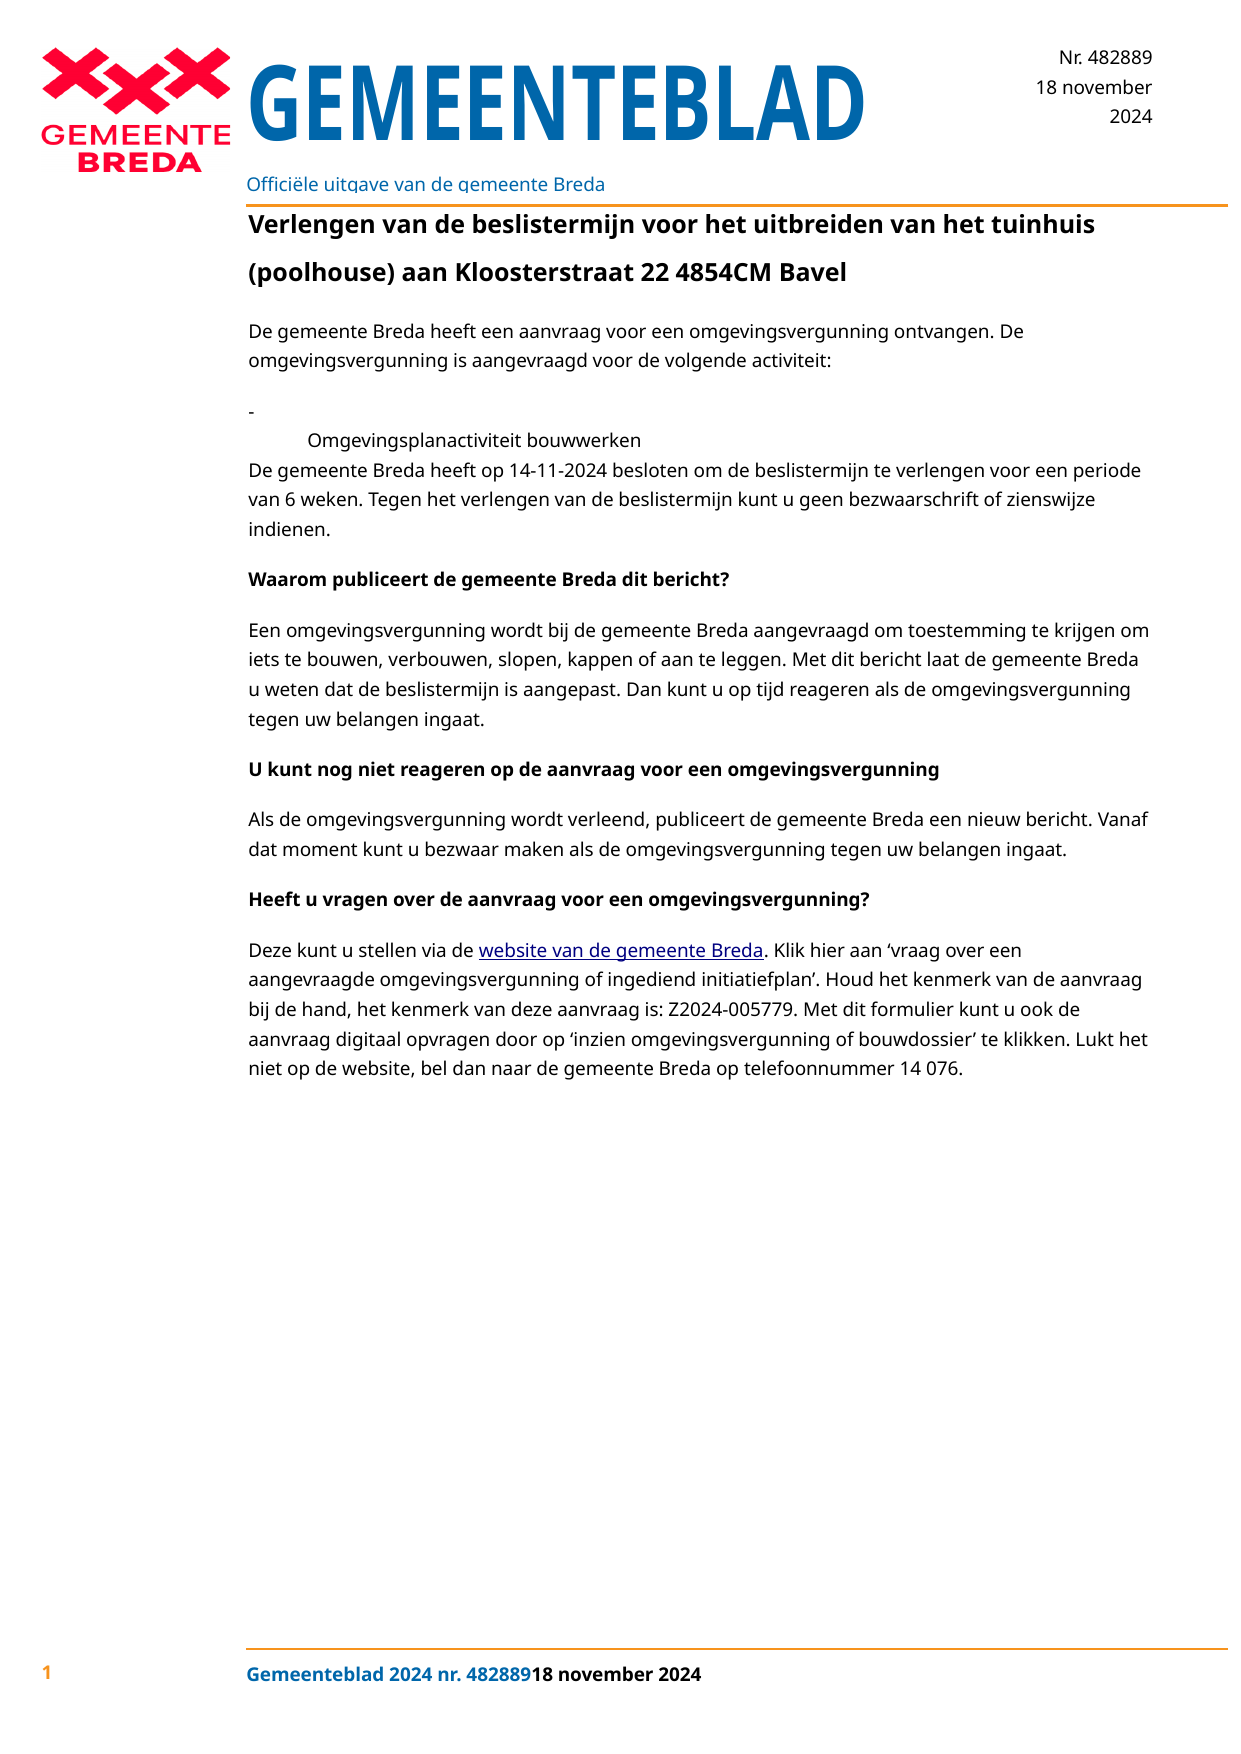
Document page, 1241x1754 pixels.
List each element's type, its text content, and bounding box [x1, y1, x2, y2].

text Deze kunt u stellen via de website van de gemeente Breda. Klik hier aan ‘vraag over een aangevraagde omgevingsvergunning of ingediend initiatiefplan’. Houd het kenmerk van de aanvraag bij de hand, het kenmerk van deze aanvraag is: Z2024-005779. Met dit formulier kunt u ook de aanvraag digitaal opvragen door op ‘inzien omgevingsvergunning of bouwdossier’ te klikken. Lukt het niet op de website, bel dan naar de gemeente Breda op telefoonnummer 14 076. [248, 937, 1152, 1081]
text Verlengen van de beslistermijn voor het uitbreiden van het tuinhuis (poolhouse) aan Kloosterstraat 22 4854CM Bavel [248, 207, 1152, 288]
text De gemeente Breda heeft een aanvraag voor een omgevingsvergunning ontvangen. De omgevingsvergunning is aangevraagd voor de volgende activiteit: [248, 318, 1152, 373]
text Als de omgevingsvergunning wordt verleend, publiceert de gemeente Breda een nieuw bericht. Vanaf dat moment kunt u bezwaar maken als de omgevingsvergunning tegen uw belangen ingaat. [248, 807, 1152, 862]
text Waarom publiceert de gemeente Breda dit bericht? [248, 567, 1152, 592]
list Omgevingsplanactiviteit bouwwerken [248, 427, 1152, 453]
text De gemeente Breda heeft op 14-11-2024 besloten om de beslistermijn te verlengen voor een periode van 6 weken. Tegen het verlengen van de beslistermijn kunt u geen bezwaarschrift of zienswijze indienen. [248, 457, 1152, 542]
text Heeft u vragen over de aanvraag voor een omgevingsvergunning? [248, 887, 1152, 912]
text Een omgevingsvergunning wordt bij de gemeente Breda aangevraagd om toestemming te krijgen om iets te bouwen, verbouwen, slopen, kappen of aan te leggen. Met dit bericht laat de gemeente Breda u weten dat de beslistermijn is aangepast. Dan kunt u op tijd reageren als de omgevingsvergunning tegen uw belangen ingaat. [248, 617, 1152, 732]
text U kunt nog niet reageren op de aanvraag voor een omgevingsvergunning [248, 756, 1152, 782]
picture [41, 47, 231, 172]
